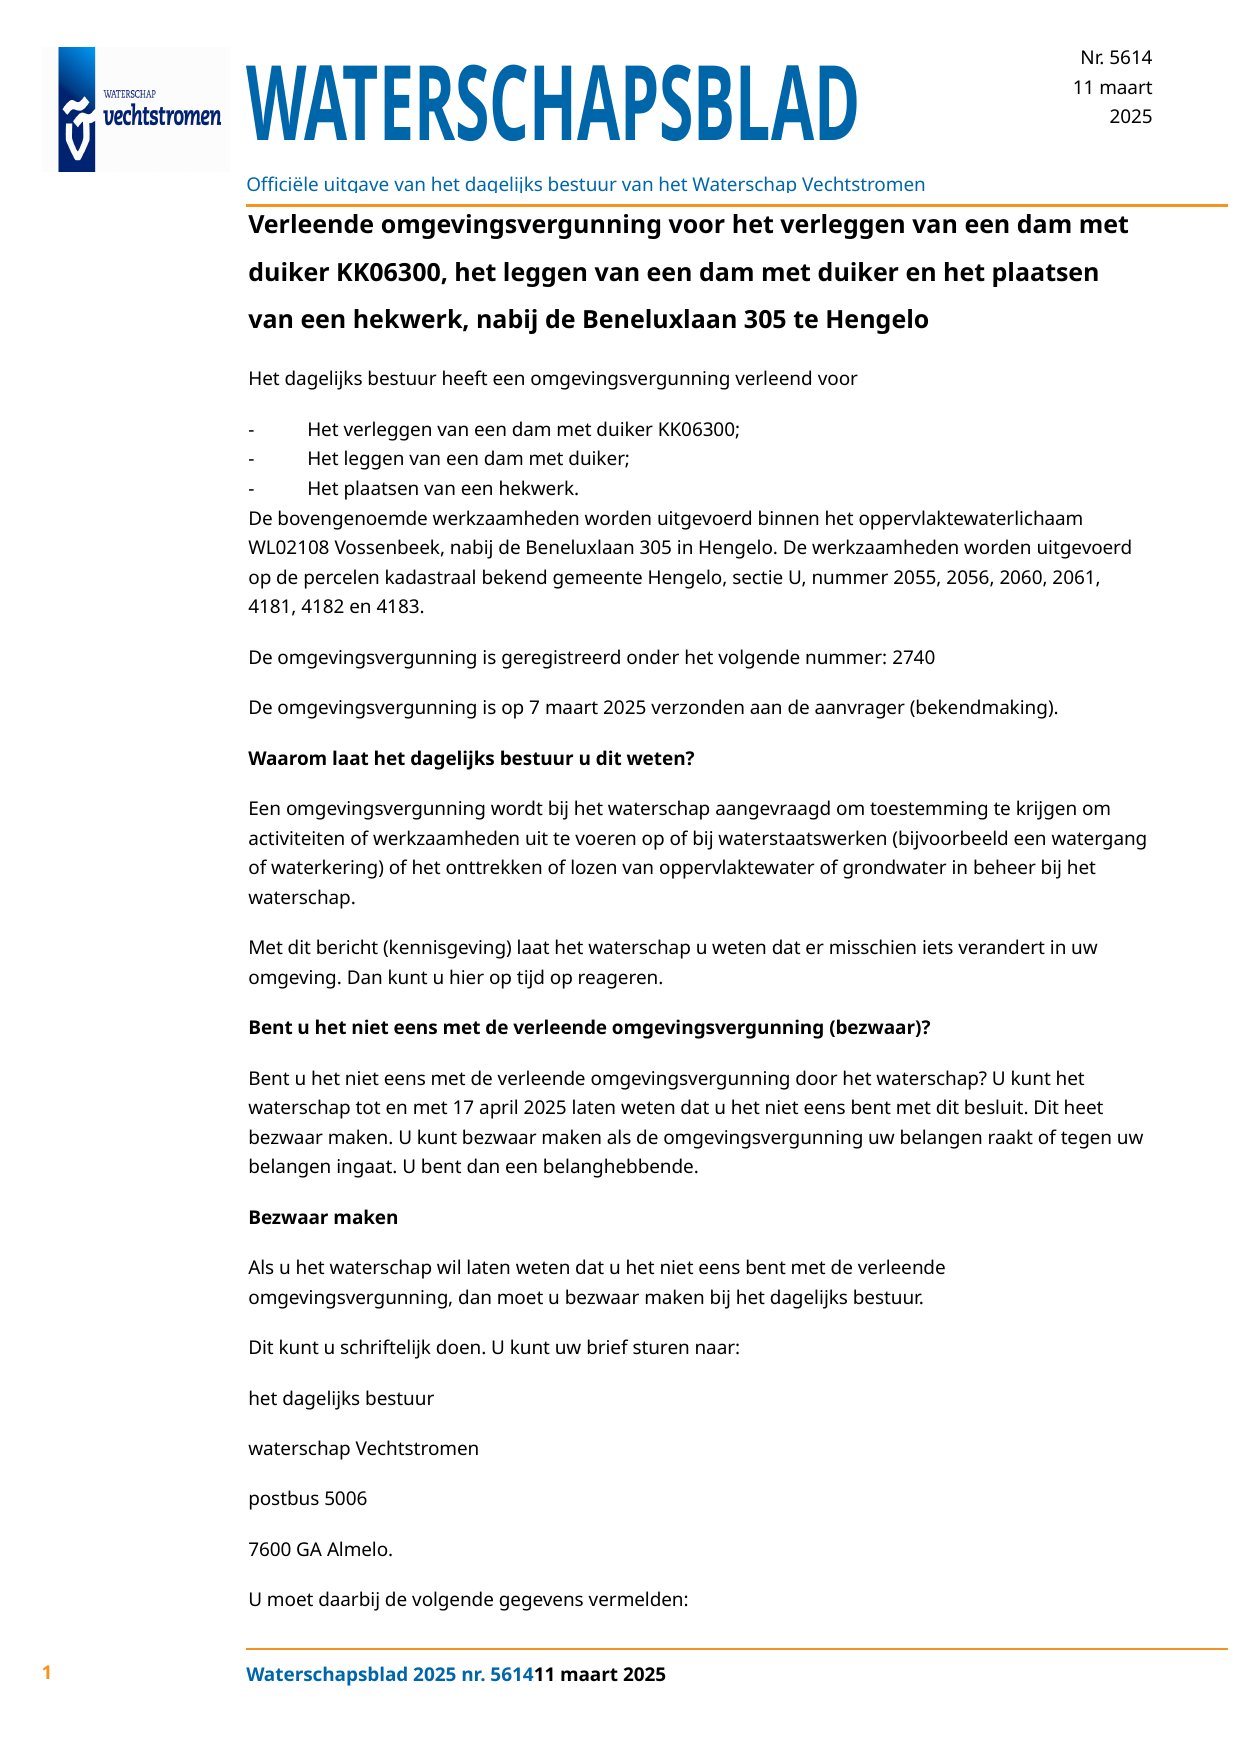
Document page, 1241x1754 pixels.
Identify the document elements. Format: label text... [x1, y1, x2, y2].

text U moet daarbij de volgende gegevens vermelden: [248, 1586, 1152, 1612]
text Een omgevingsvergunning wordt bij het waterschap aangevraagd om toestemming te krijgen om activiteiten of werkzaamheden uit te voeren op of bij waterstaatswerken (bijvoorbeeld een watergang of waterkering) of het onttrekken of lozen van oppervlaktewater of grondwater in beheer bij het waterschap. [248, 795, 1152, 909]
list Het leggen van een dam met duiker; [248, 446, 1152, 471]
text postbus 5006 [248, 1486, 1152, 1511]
text De omgevingsvergunning is op 7 maart 2025 verzonden aan de aanvrager (bekendmaking). [248, 694, 1152, 720]
picture [41, 47, 231, 172]
text Bent u het niet eens met de verleende omgevingsvergunning (bezwaar)? [248, 1014, 1152, 1040]
text De omgevingsvergunning is geregistreerd onder het volgende nummer: 2740 [248, 644, 1152, 669]
text Als u het waterschap wil laten weten dat u het niet eens bent met de verleende omgevingsvergunning, dan moet u bezwaar maken bij het dagelijks bestuur. [248, 1254, 1152, 1309]
text Waarom laat het dagelijks bestuur u dit weten? [248, 745, 1152, 770]
text Met dit bericht (kennisgeving) laat het waterschap u weten dat er misschien iets verandert in uw omgeving. Dan kunt u hier op tijd op reageren. [248, 934, 1152, 989]
list Het verleggen van een dam met duiker KK06300; [248, 416, 1152, 442]
text De bovengenoemde werkzaamheden worden uitgevoerd binnen het oppervlaktewaterlichaam WL02108 Vossenbeek, nabij de Beneluxlaan 305 in Hengelo. De werkzaamheden worden uitgevoerd op de percelen kadastraal bekend gemeente Hengelo, sectie U, nummer 2055, 2056, 2060, 2061, 4181, 4182 en 4183. [248, 505, 1152, 619]
text Bent u het niet eens met de verleende omgevingsvergunning door het waterschap? U kunt het waterschap tot en met 17 april 2025 laten weten dat u het niet eens bent met dit besluit. Dit heet bezwaar maken. U kunt bezwaar maken als de omgevingsvergunning uw belangen raakt of tegen uw belangen ingaat. U bent dan een belanghebbende. [248, 1065, 1152, 1179]
text waterschap Vechtstromen [248, 1435, 1152, 1461]
text Dit kunt u schriftelijk doen. U kunt uw brief sturen naar: [248, 1334, 1152, 1360]
list Het plaatsen van een hekwerk. [248, 475, 1152, 501]
text Verleende omgevingsvergunning voor het verleggen van een dam met duiker KK06300, het leggen van een dam met duiker en het plaatsen van een hekwerk, nabij de Beneluxlaan 305 te Hengelo [248, 207, 1152, 336]
text 7600 GA Almelo. [248, 1536, 1152, 1562]
text Het dagelijks bestuur heeft een omgevingsvergunning verleend voor [248, 366, 1152, 391]
text het dagelijks bestuur [248, 1385, 1152, 1410]
text Bezwaar maken [248, 1204, 1152, 1229]
